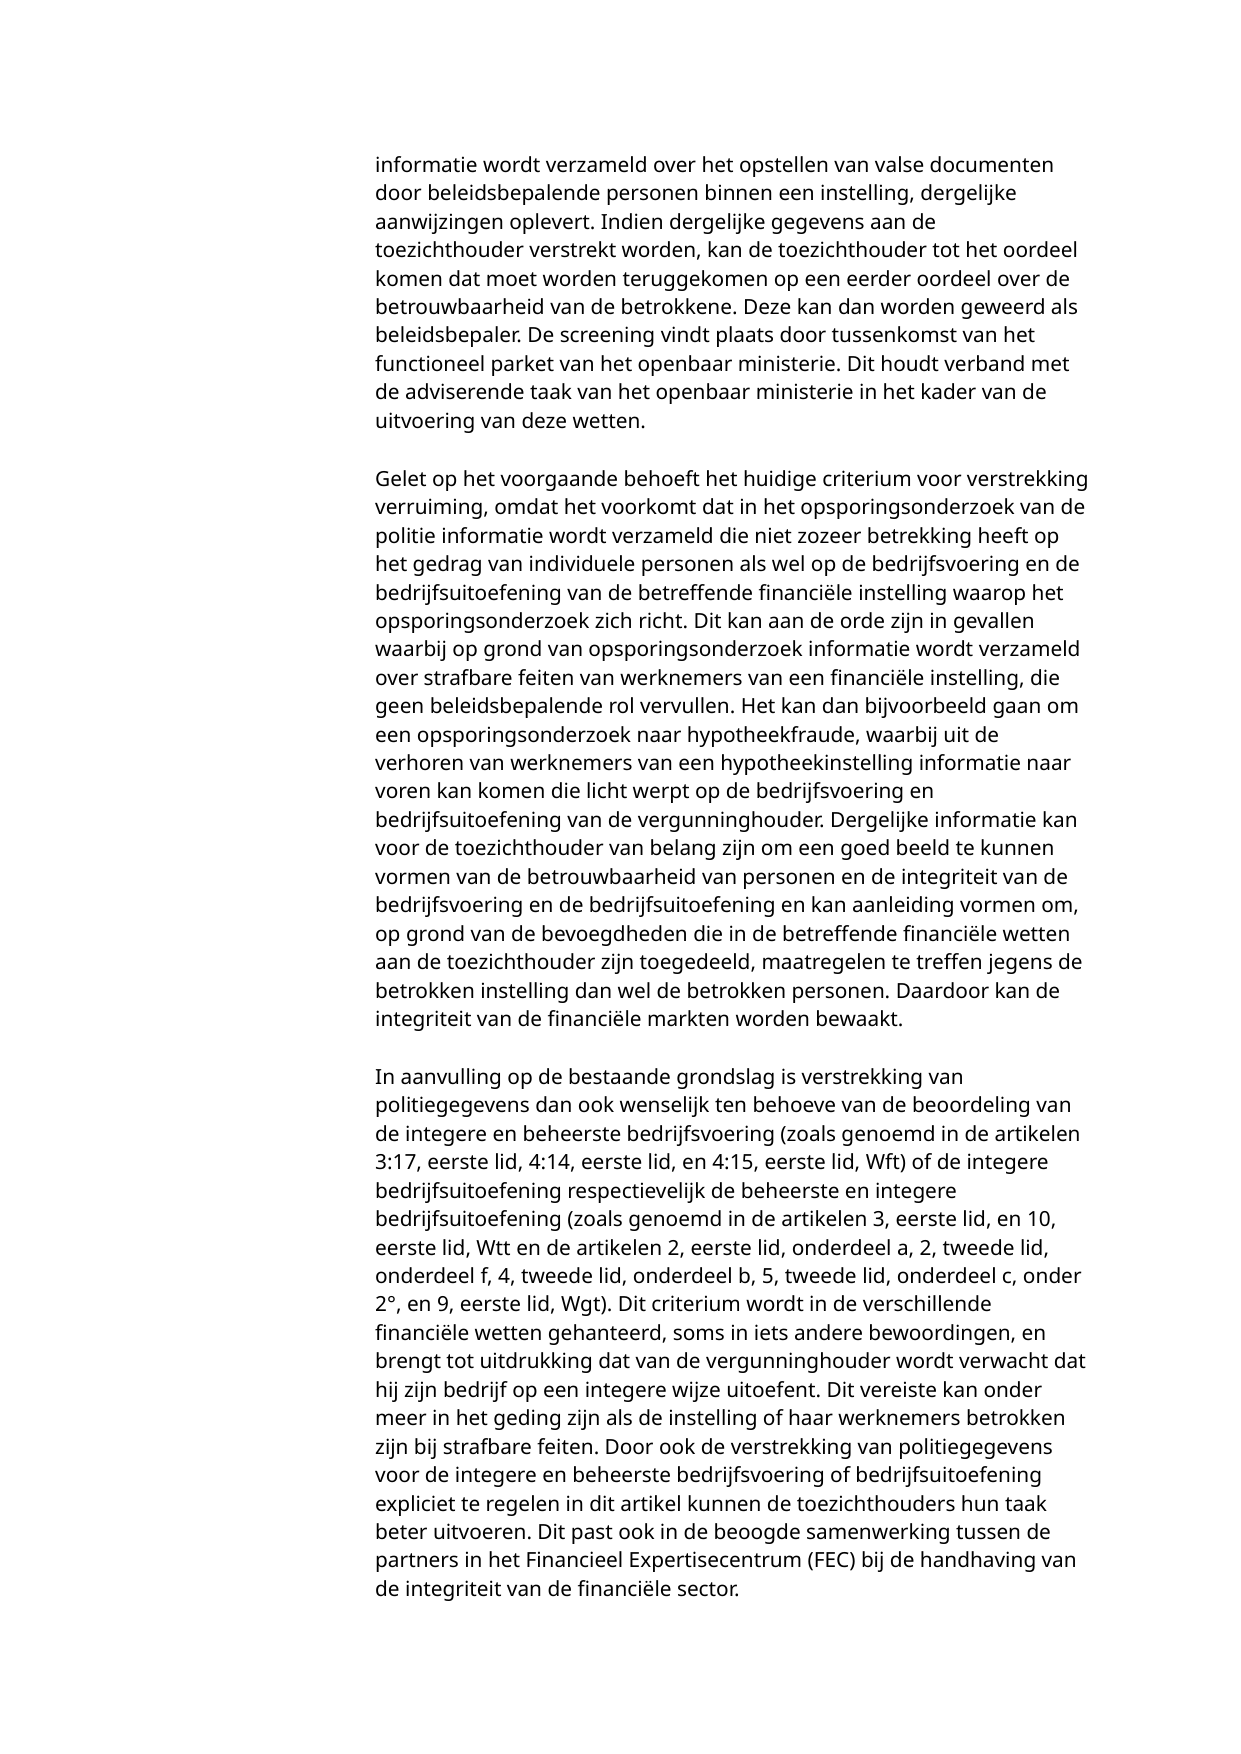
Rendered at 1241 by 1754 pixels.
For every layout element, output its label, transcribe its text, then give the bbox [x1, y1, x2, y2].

text Gelet op het voorgaande behoeft het huidige criterium voor verstrekking verruiming, omdat het voorkomt dat in het opsporingsonderzoek van de politie informatie wordt verzameld die niet zozeer betrekking heeft op het gedrag van individuele personen als wel op de bedrijfsvoering en de bedrijfsuitoefening van de betreffende financiële instelling waarop het opsporingsonderzoek zich richt. Dit kan aan de orde zijn in gevallen waarbij op grond van opsporingsonderzoek informatie wordt verzameld over strafbare feiten van werknemers van een financiële instelling, die geen beleidsbepalende rol vervullen. Het kan dan bijvoorbeeld gaan om een opsporingsonderzoek naar hypotheekfraude, waarbij uit de verhoren van werknemers van een hypotheekinstelling informatie naar voren kan komen die licht werpt op de bedrijfsvoering en bedrijfsuitoefening van de vergunninghouder. Dergelijke informatie kan voor de toezichthouder van belang zijn om een goed beeld te kunnen vormen van de betrouwbaarheid van personen en de integriteit van de bedrijfsvoering en de bedrijfsuitoefening en kan aanleiding vormen om, op grond van de bevoegdheden die in de betreffende financiële wetten aan de toezichthouder zijn toegedeeld, maatregelen te treffen jegens de betrokken instelling dan wel de betrokken personen. Daardoor kan de integriteit van de financiële markten worden bewaakt. [375, 464, 1090, 1033]
text informatie wordt verzameld over het opstellen van valse documenten door beleidsbepalende personen binnen een instelling, dergelijke aanwijzingen oplevert. Indien dergelijke gegevens aan de toezichthouder verstrekt worden, kan de toezichthouder tot het oordeel komen dat moet worden teruggekomen op een eerder oordeel over de betrouwbaarheid van de betrokkene. Deze kan dan worden geweerd als beleidsbepaler. De screening vindt plaats door tussenkomst van het functioneel parket van het openbaar ministerie. Dit houdt verband met de adviserende taak van het openbaar ministerie in het kader van de uitvoering van deze wetten. [375, 150, 1090, 434]
text In aanvulling op de bestaande grondslag is verstrekking van politiegegevens dan ook wenselijk ten behoeve van de beoordeling van de integere en beheerste bedrijfsvoering (zoals genoemd in de artikelen 3:17, eerste lid, 4:14, eerste lid, en 4:15, eerste lid, Wft) of de integere bedrijfsuitoefening respectievelijk de beheerste en integere bedrijfsuitoefening (zoals genoemd in de artikelen 3, eerste lid, en 10, eerste lid, Wtt en de artikelen 2, eerste lid, onderdeel a, 2, tweede lid, onderdeel f, 4, tweede lid, onderdeel b, 5, tweede lid, onderdeel c, onder 2°, en 9, eerste lid, Wgt). Dit criterium wordt in de verschillende financiële wetten gehanteerd, soms in iets andere bewoordingen, en brengt tot uitdrukking dat van de vergunninghouder wordt verwacht dat hij zijn bedrijf op een integere wijze uitoefent. Dit vereiste kan onder meer in het geding zijn als de instelling of haar werknemers betrokken zijn bij strafbare feiten. Door ook de verstrekking van politiegegevens voor de integere en beheerste bedrijfsvoering of bedrijfsuitoefening expliciet te regelen in dit artikel kunnen de toezichthouders hun taak beter uitvoeren. Dit past ook in de beoogde samenwerking tussen de partners in het Financieel Expertisecentrum (FEC) bij de handhaving van de integriteit van de financiële sector. [375, 1062, 1090, 1602]
